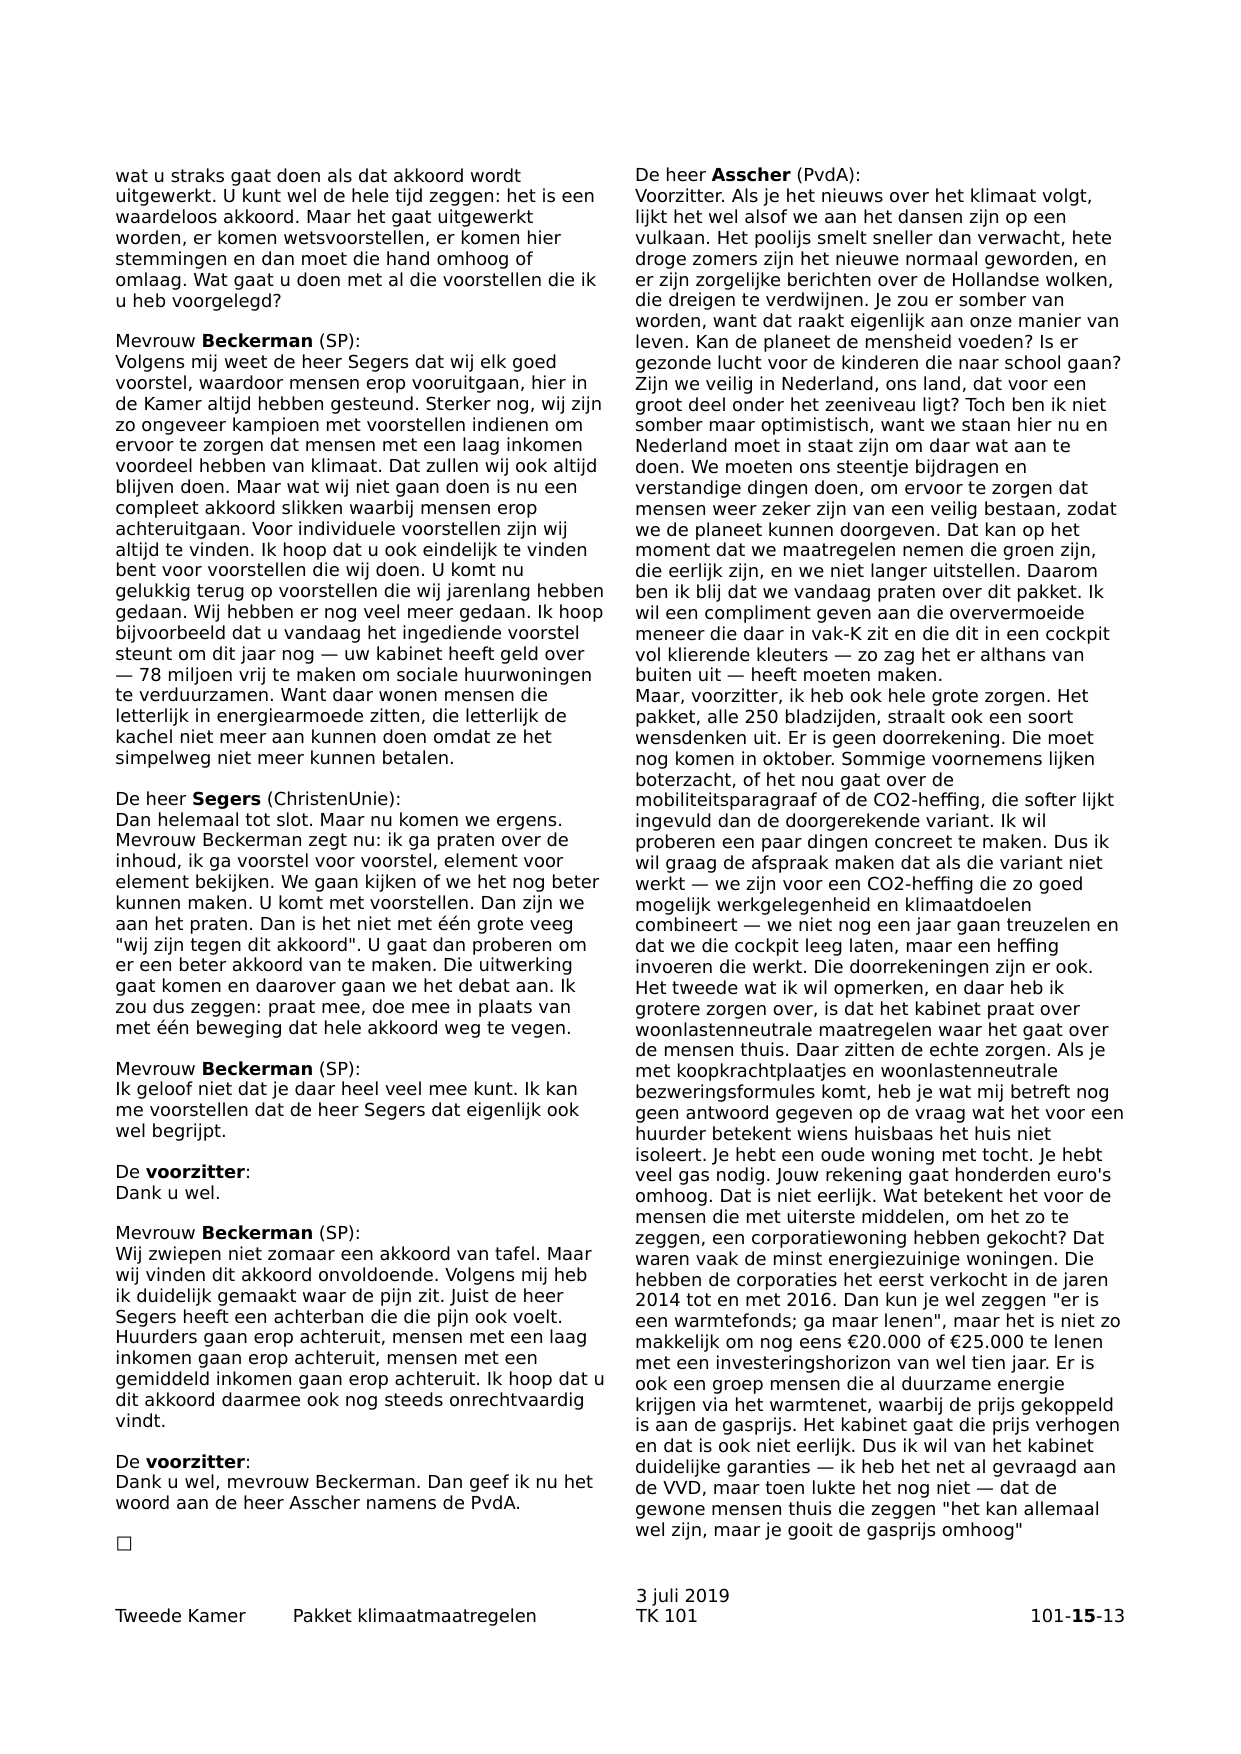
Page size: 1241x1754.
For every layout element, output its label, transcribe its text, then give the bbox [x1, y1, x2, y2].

text De heer Asscher (PvdA): [635, 165, 1125, 186]
text Dank u wel, mevrouw Beckerman. Dan geef ik nu het woord aan de heer Asscher namens de PvdA. [115, 1472, 605, 1514]
text De voorzitter: [115, 1162, 605, 1182]
text Dank u wel. [115, 1182, 605, 1203]
text Het tweede wat ik wil opmerken, en daar heb ik grotere zorgen over, is dat het kabinet praat over woonlastenneutrale maatregelen waar het gaat over de mensen thuis. Daar zitten de echte zorgen. Als je met koopkrachtplaatjes en woonlastenneutrale bezweringsformules komt, heb je wat mij betreft nog geen antwoord gegeven op de vraag wat het voor een huurder betekent wiens huisbaas het huis niet isoleert. Je hebt een oude woning met tocht. Je hebt veel gas nodig. Jouw rekening gaat honderden euro's omhoog. Dat is niet eerlijk. Wat betekent het voor de mensen die met uiterste middelen, om het zo te zeggen, een corporatiewoning hebben gekocht? Dat waren vaak de minst energiezuinige woningen. Die hebben de corporaties het eerst verkocht in de jaren 2014 tot en met 2016. Dan kun je wel zeggen "er is een warmtefonds; ga maar lenen", maar het is niet zo makkelijk om nog eens €20.000 of €25.000 te lenen met een investeringshorizon van wel tien jaar. Er is ook een groep mensen die al duurzame energie krijgen via het warmtenet, waarbij de prijs gekoppeld is aan de gasprijs. Het kabinet gaat die prijs verhogen en dat is ook niet eerlijk. Dus ik wil van het kabinet duidelijke garanties — ik heb het net al gevraagd aan de VVD, maar toen lukte het nog niet — dat de gewone mensen thuis die zeggen "het kan allemaal wel zijn, maar je gooit de gasprijs omhoog" [635, 978, 1125, 1540]
text Ik geloof niet dat je daar heel veel mee kunt. Ik kan me voorstellen dat de heer Segers dat eigenlijk ook wel begrijpt. [115, 1079, 605, 1142]
text Mevrouw Beckerman (SP): [115, 1223, 605, 1244]
text ⬜ [115, 1534, 605, 1554]
text Voorzitter. Als je het nieuws over het klimaat volgt, lijkt het wel alsof we aan het dansen zijn op een vulkaan. Het poolijs smelt sneller dan verwacht, hete droge zomers zijn het nieuwe normaal geworden, en er zijn zorgelijke berichten over de Hollandse wolken, die dreigen te verdwijnen. Je zou er somber van worden, want dat raakt eigenlijk aan onze manier van leven. Kan de planeet de mensheid voeden? Is er gezonde lucht voor de kinderen die naar school gaan? Zijn we veilig in Nederland, ons land, dat voor een groot deel onder het zeeniveau ligt? Toch ben ik niet somber maar optimistisch, want we staan hier nu en Nederland moet in staat zijn om daar wat aan te doen. We moeten ons steentje bijdragen en verstandige dingen doen, om ervoor te zorgen dat mensen weer zeker zijn van een veilig bestaan, zodat we de planeet kunnen doorgeven. Dat kan op het moment dat we maatregelen nemen die groen zijn, die eerlijk zijn, en we niet langer uitstellen. Daarom ben ik blij dat we vandaag praten over dit pakket. Ik wil een compliment geven aan die oververmoeide meneer die daar in vak-K zit en die dit in een cockpit vol klierende kleuters — zo zag het er althans van buiten uit — heeft moeten maken. [635, 186, 1125, 686]
text Mevrouw Beckerman (SP): [115, 331, 605, 352]
text Dan helemaal tot slot. Maar nu komen we ergens. Mevrouw Beckerman zegt nu: ik ga praten over de inhoud, ik ga voorstel voor voorstel, element voor element bekijken. We gaan kijken of we het nog beter kunnen maken. U komt met voorstellen. Dan zijn we aan het praten. Dan is het niet met één grote veeg "wij zijn tegen dit akkoord". U gaat dan proberen om er een beter akkoord van te maken. Die uitwerking gaat komen en daarover gaan we het debat aan. Ik zou dus zeggen: praat mee, doe mee in plaats van met één beweging dat hele akkoord weg te vegen. [115, 809, 605, 1038]
text De heer Segers (ChristenUnie): [115, 788, 605, 809]
text De voorzitter: [115, 1451, 605, 1472]
text Wij zwiepen niet zomaar een akkoord van tafel. Maar wij vinden dit akkoord onvoldoende. Volgens mij heb ik duidelijk gemaakt waar de pijn zit. Juist de heer Segers heeft een achterban die die pijn ook voelt. Huurders gaan erop achteruit, mensen met een laag inkomen gaan erop achteruit, mensen met een gemiddeld inkomen gaan erop achteruit. Ik hoop dat u dit akkoord daarmee ook nog steeds onrechtvaardig vindt. [115, 1244, 605, 1431]
text Maar, voorzitter, ik heb ook hele grote zorgen. Het pakket, alle 250 bladzijden, straalt ook een soort wensdenken uit. Er is geen doorrekening. Die moet nog komen in oktober. Sommige voornemens lijken boterzacht, of het nou gaat over de mobiliteitsparagraaf of de CO2-heffing, die softer lijkt ingevuld dan de doorgerekende variant. Ik wil proberen een paar dingen concreet te maken. Dus ik wil graag de afspraak maken dat als die variant niet werkt — we zijn voor een CO2-heffing die zo goed mogelijk werkgelegenheid en klimaatdoelen combineert — we niet nog een jaar gaan treuzelen en dat we die cockpit leeg laten, maar een heffing invoeren die werkt. Die doorrekeningen zijn er ook. [635, 686, 1125, 978]
text Mevrouw Beckerman (SP): [115, 1058, 605, 1079]
text Volgens mij weet de heer Segers dat wij elk goed voorstel, waardoor mensen erop vooruitgaan, hier in de Kamer altijd hebben gesteund. Sterker nog, wij zijn zo ongeveer kampioen met voorstellen indienen om ervoor te zorgen dat mensen met een laag inkomen voordeel hebben van klimaat. Dat zullen wij ook altijd blijven doen. Maar wat wij niet gaan doen is nu een compleet akkoord slikken waarbij mensen erop achteruitgaan. Voor individuele voorstellen zijn wij altijd te vinden. Ik hoop dat u ook eindelijk te vinden bent voor voorstellen die wij doen. U komt nu gelukkig terug op voorstellen die wij jarenlang hebben gedaan. Wij hebben er nog veel meer gedaan. Ik hoop bijvoorbeeld dat u vandaag het ingediende voorstel steunt om dit jaar nog — uw kabinet heeft geld over — 78 miljoen vrij te maken om sociale huurwoningen te verduurzamen. Want daar wonen mensen die letterlijk in energiearmoede zitten, die letterlijk de kachel niet meer aan kunnen doen omdat ze het simpelweg niet meer kunnen betalen. [115, 352, 605, 768]
text wat u straks gaat doen als dat akkoord wordt uitgewerkt. U kunt wel de hele tijd zeggen: het is een waardeloos akkoord. Maar het gaat uitgewerkt worden, er komen wetsvoorstellen, er komen hier stemmingen en dan moet die hand omhoog of omlaag. Wat gaat u doen met al die voorstellen die ik u heb voorgelegd? [115, 165, 605, 311]
